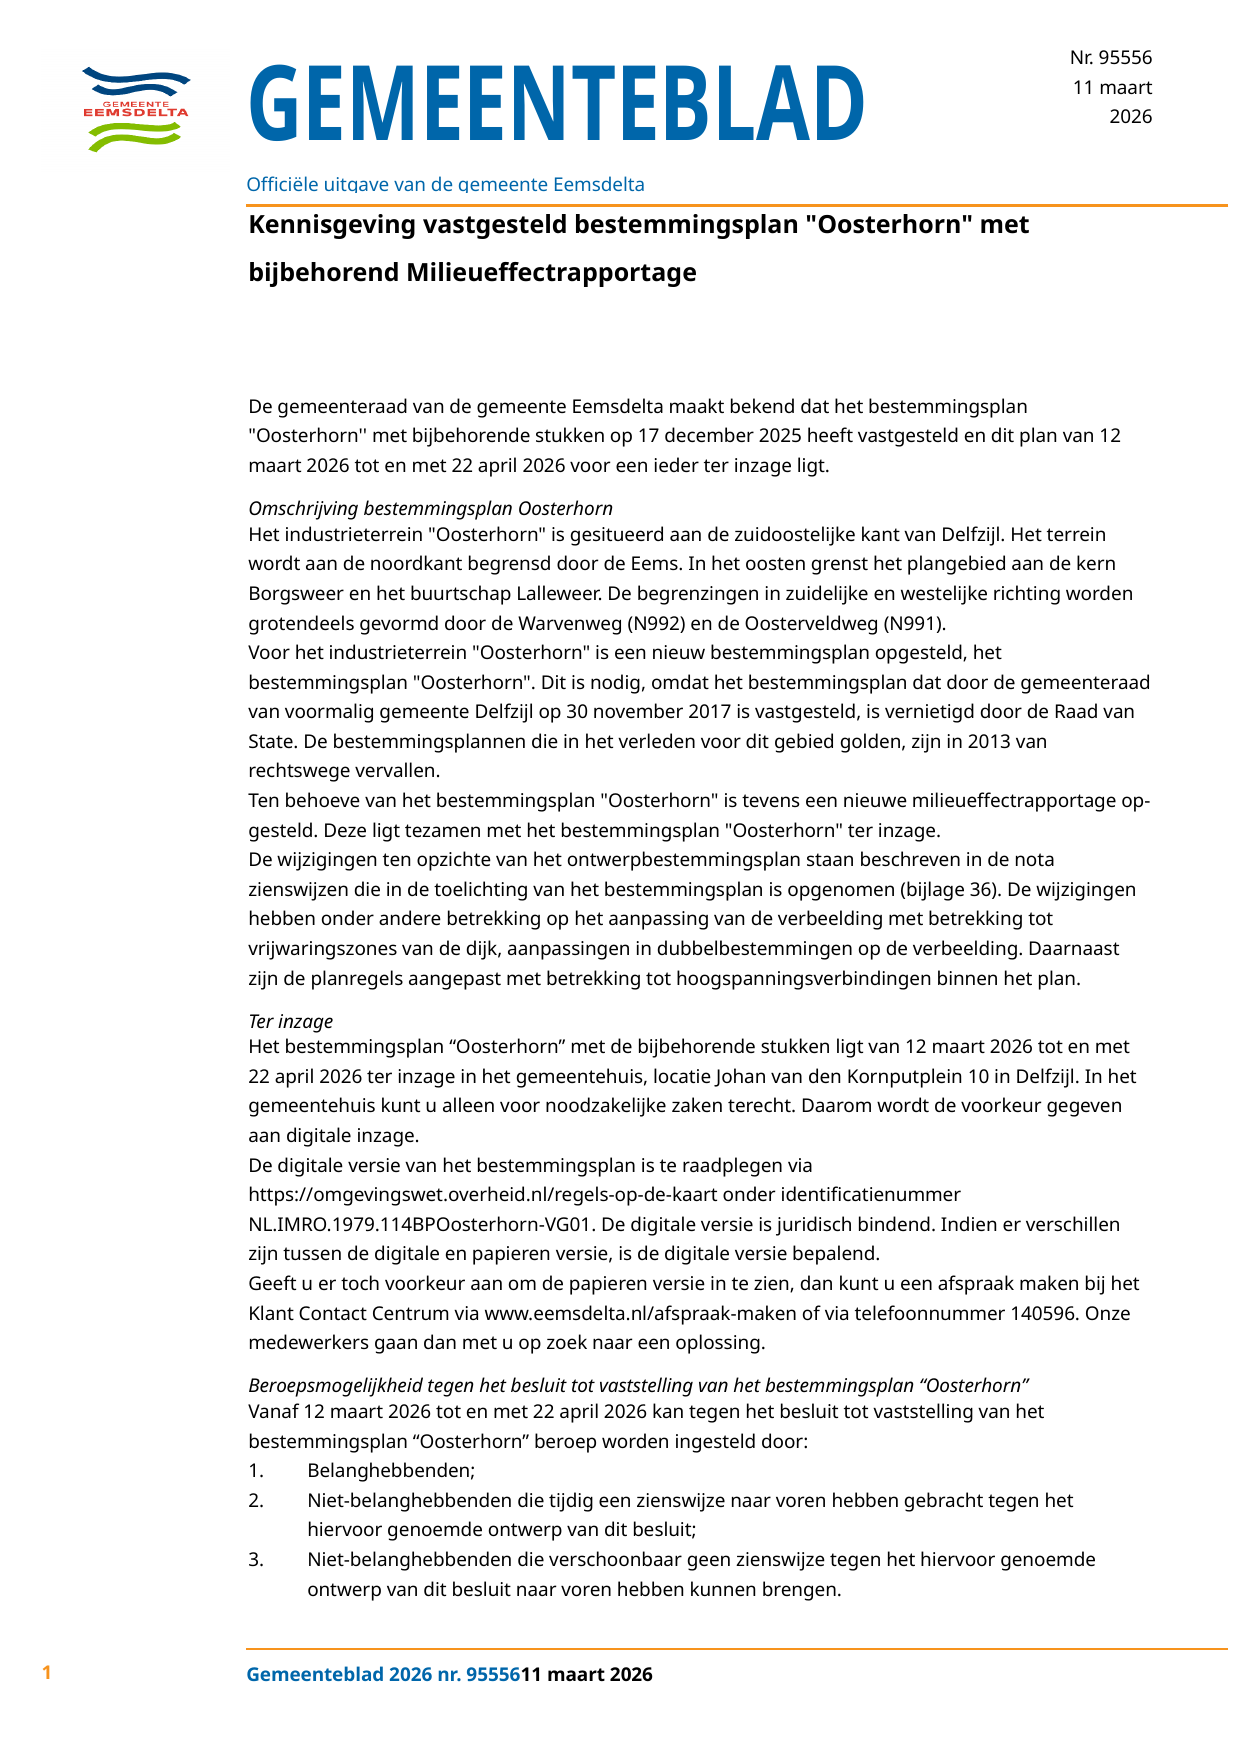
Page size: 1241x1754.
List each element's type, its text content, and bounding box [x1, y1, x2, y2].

text Beroepsmogelijkheid tegen het besluit tot vaststelling van het bestemmingsplan “Oosterhorn” [248, 1372, 1152, 1398]
text Kennisgeving vastgesteld bestemmingsplan "Oosterhorn" met bijbehorend Milieueffectrapportage [248, 207, 1152, 288]
text Geeft u er toch voorkeur aan om de papieren versie in te zien, dan kunt u een afspraak maken bij het Klant Contact Centrum via www.eemsdelta.nl/afspraak-maken of via telefoonnummer 140596. Onze medewerkers gaan dan met u op zoek naar een oplossing. [248, 1270, 1152, 1355]
text Het bestemmingsplan “Oosterhorn” met de bijbehorende stukken ligt van 12 maart 2026 tot en met 22 april 2026 ter inzage in het gemeentehuis, locatie Johan van den Kornputplein 10 in Delfzijl. In het gemeentehuis kunt u alleen voor noodzakelijke zaken terecht. Daarom wordt de voorkeur gegeven aan digitale inzage. [248, 1033, 1152, 1148]
text Voor het industrieterrein "Oosterhorn" is een nieuw bestemmingsplan opgesteld, het bestemmingsplan "Oosterhorn". Dit is nodig, omdat het bestemmingsplan dat door de gemeenteraad van voormalig gemeente Delfzijl op 30 november 2017 is vastgesteld, is vernietigd door de Raad van State. De bestemmingsplannen die in het verleden voor dit gebied golden, zijn in 2013 van rechtswege vervallen. [248, 639, 1152, 783]
text Vanaf 12 maart 2026 tot en met 22 april 2026 kan tegen het besluit tot vaststelling van het bestemmingsplan “Oosterhorn” beroep worden ingesteld door: [248, 1398, 1152, 1453]
picture [41, 47, 231, 172]
text Omschrijving bestemmingsplan Oosterhorn [248, 495, 1152, 521]
text Het industrieterrein "Oosterhorn" is gesitueerd aan de zuidoostelijke kant van Delfzijl. Het terrein wordt aan de noordkant begrensd door de Eems. In het oosten grenst het plangebied aan de kern Borgsweer en het buurtschap Lalleweer. De begrenzingen in zuidelijke en westelijke richting worden grotendeels gevormd door de Warvenweg (N992) en de Oosterveldweg (N991). [248, 521, 1152, 635]
list Niet-belanghebbenden die verschoonbaar geen zienswijze tegen het hiervoor genoemde ontwerp van dit besluit naar voren hebben kunnen brengen. [248, 1546, 1152, 1601]
text De wijzigingen ten opzichte van het ontwerpbestemmingsplan staan beschreven in de nota zienswijzen die in de toelichting van het bestemmingsplan is opgenomen (bijlage 36). De wijzigingen hebben onder andere betrekking op het aanpassing van de verbeelding met betrekking tot vrijwaringszones van de dijk, aanpassingen in dubbelbestemmingen op de verbeelding. Daarnaast zijn de planregels aangepast met betrekking tot hoogspanningsverbindingen binnen het plan. [248, 846, 1152, 990]
text De gemeenteraad van de gemeente Eemsdelta maakt bekend dat het bestemmingsplan "Oosterhorn'' met bijbehorende stukken op 17 december 2025 heeft vastgesteld en dit plan van 12 maart 2026 tot en met 22 april 2026 voor een ieder ter inzage ligt. [248, 393, 1152, 478]
text Ter inzage [248, 1008, 1152, 1033]
list Belanghebbenden; [248, 1457, 1152, 1483]
list Niet-belanghebbenden die tijdig een zienswijze naar voren hebben gebracht tegen het hiervoor genoemde ontwerp van dit besluit; [248, 1487, 1152, 1542]
text De digitale versie van het bestemmingsplan is te raadplegen via https://omgevingswet.overheid.nl/regels-op-de-kaart onder identificatienummer NL.IMRO.1979.114BPOosterhorn-VG01. De digitale versie is juridisch bindend. Indien er verschillen zijn tussen de digitale en papieren versie, is de digitale versie bepalend. [248, 1152, 1152, 1266]
text Ten behoeve van het bestemmingsplan "Oosterhorn" is tevens een nieuwe milieueffectrapportage op- gesteld. Deze ligt tezamen met het bestemmingsplan "Oosterhorn" ter inzage. [248, 787, 1152, 842]
